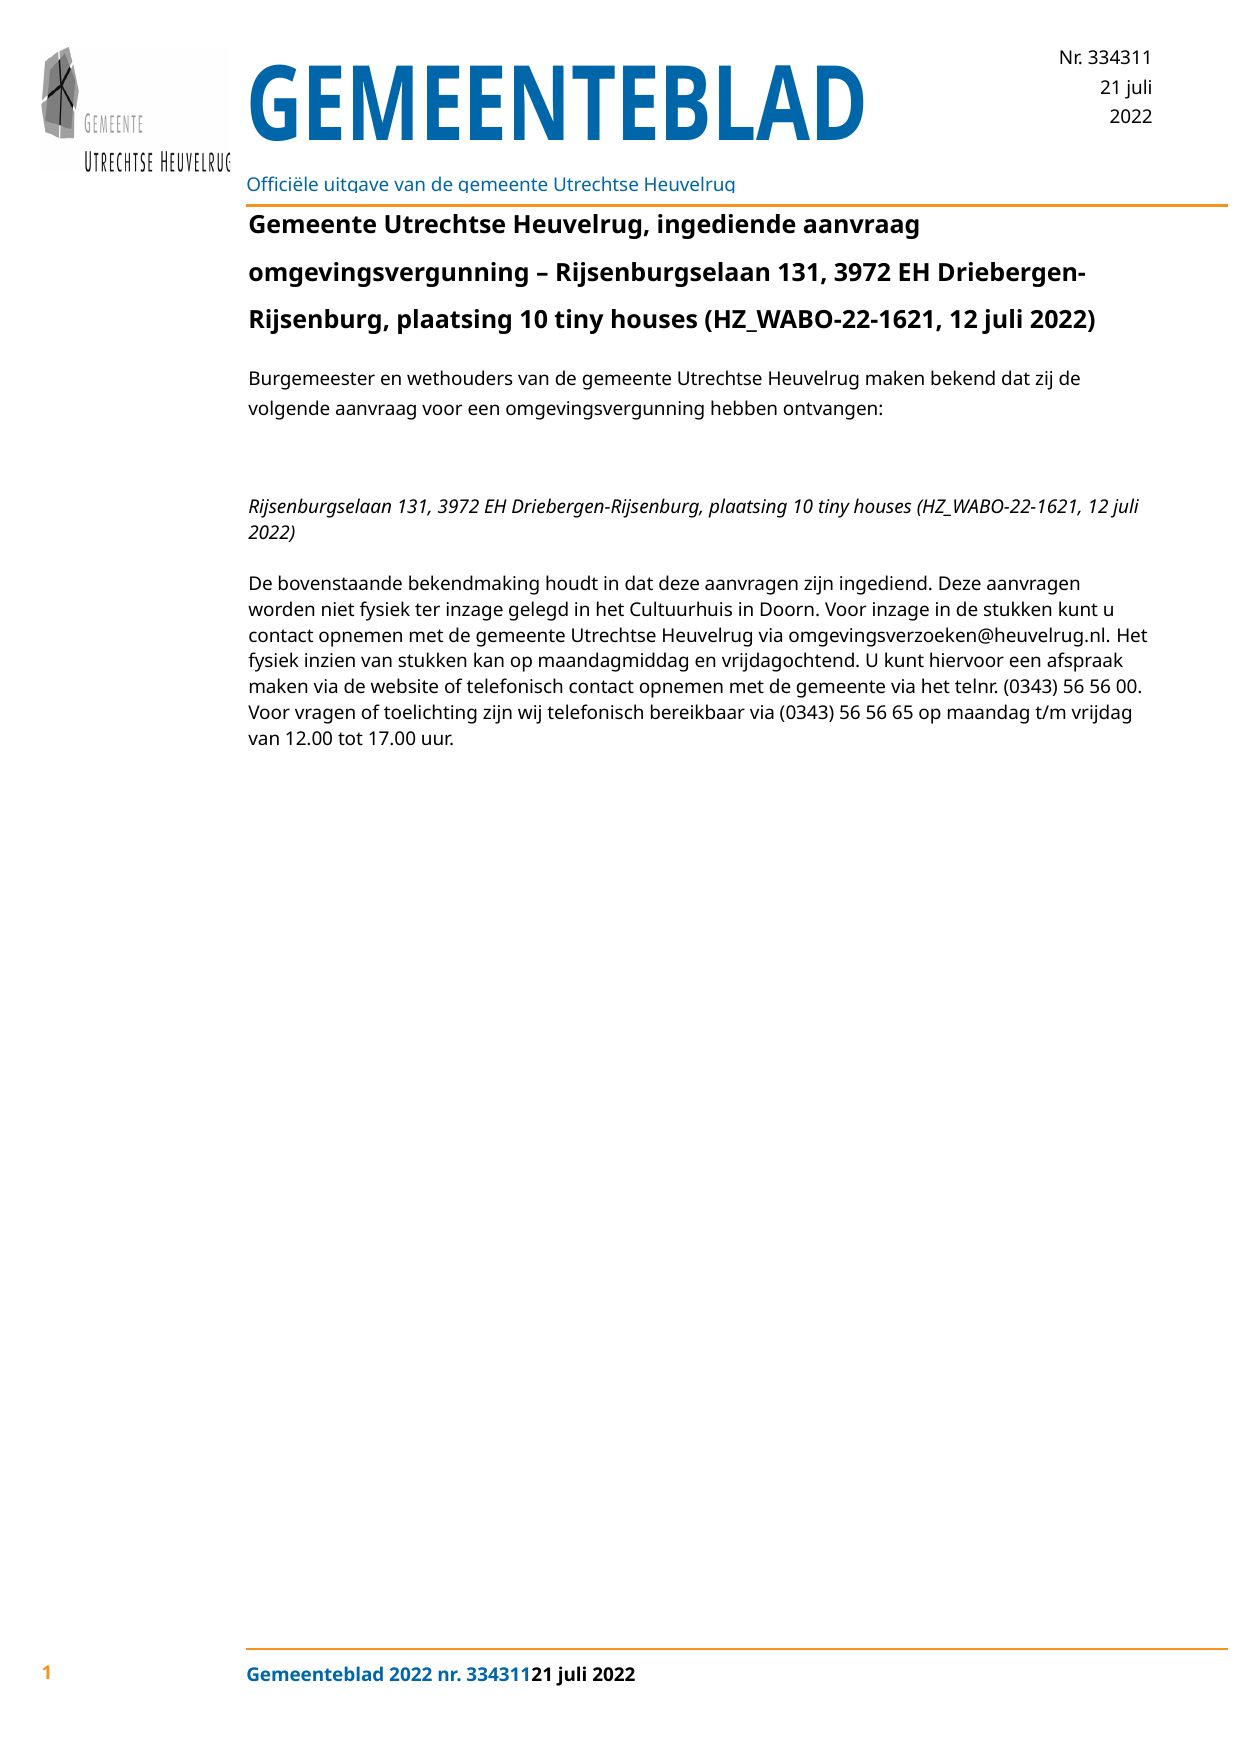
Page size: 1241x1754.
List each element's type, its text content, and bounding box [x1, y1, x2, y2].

text De bovenstaande bekendmaking houdt in dat deze aanvragen zijn ingediend. Deze aanvragen worden niet fysiek ter inzage gelegd in het Cultuurhuis in Doorn. Voor inzage in de stukken kunt u contact opnemen met de gemeente Utrechtse Heuvelrug via omgevingsverzoeken@heuvelrug.nl. Het fysiek inzien van stukken kan op maandagmiddag en vrijdagochtend. U kunt hiervoor een afspraak maken via de website of telefonisch contact opnemen met de gemeente via het telnr. (0343) 56 56 00. Voor vragen of toelichting zijn wij telefonisch bereikbaar via (0343) 56 56 65 op maandag t/m vrijdag van 12.00 tot 17.00 uur. [248, 571, 1152, 751]
text Gemeente Utrechtse Heuvelrug, ingediende aanvraag omgevingsvergunning – Rijsenburgselaan 131, 3972 EH Driebergen-Rijsenburg, plaatsing 10 tiny houses (HZ_WABO-22-1621, 12 juli 2022) [248, 207, 1152, 336]
text Rijsenburgselaan 131, 3972 EH Driebergen-Rijsenburg, plaatsing 10 tiny houses (HZ_WABO-22-1621, 12 juli 2022) [248, 493, 1152, 545]
text Burgemeester en wethouders van de gemeente Utrechtse Heuvelrug maken bekend dat zij de volgende aanvraag voor een omgevingsvergunning hebben ontvangen: [248, 366, 1152, 421]
picture [41, 47, 231, 172]
